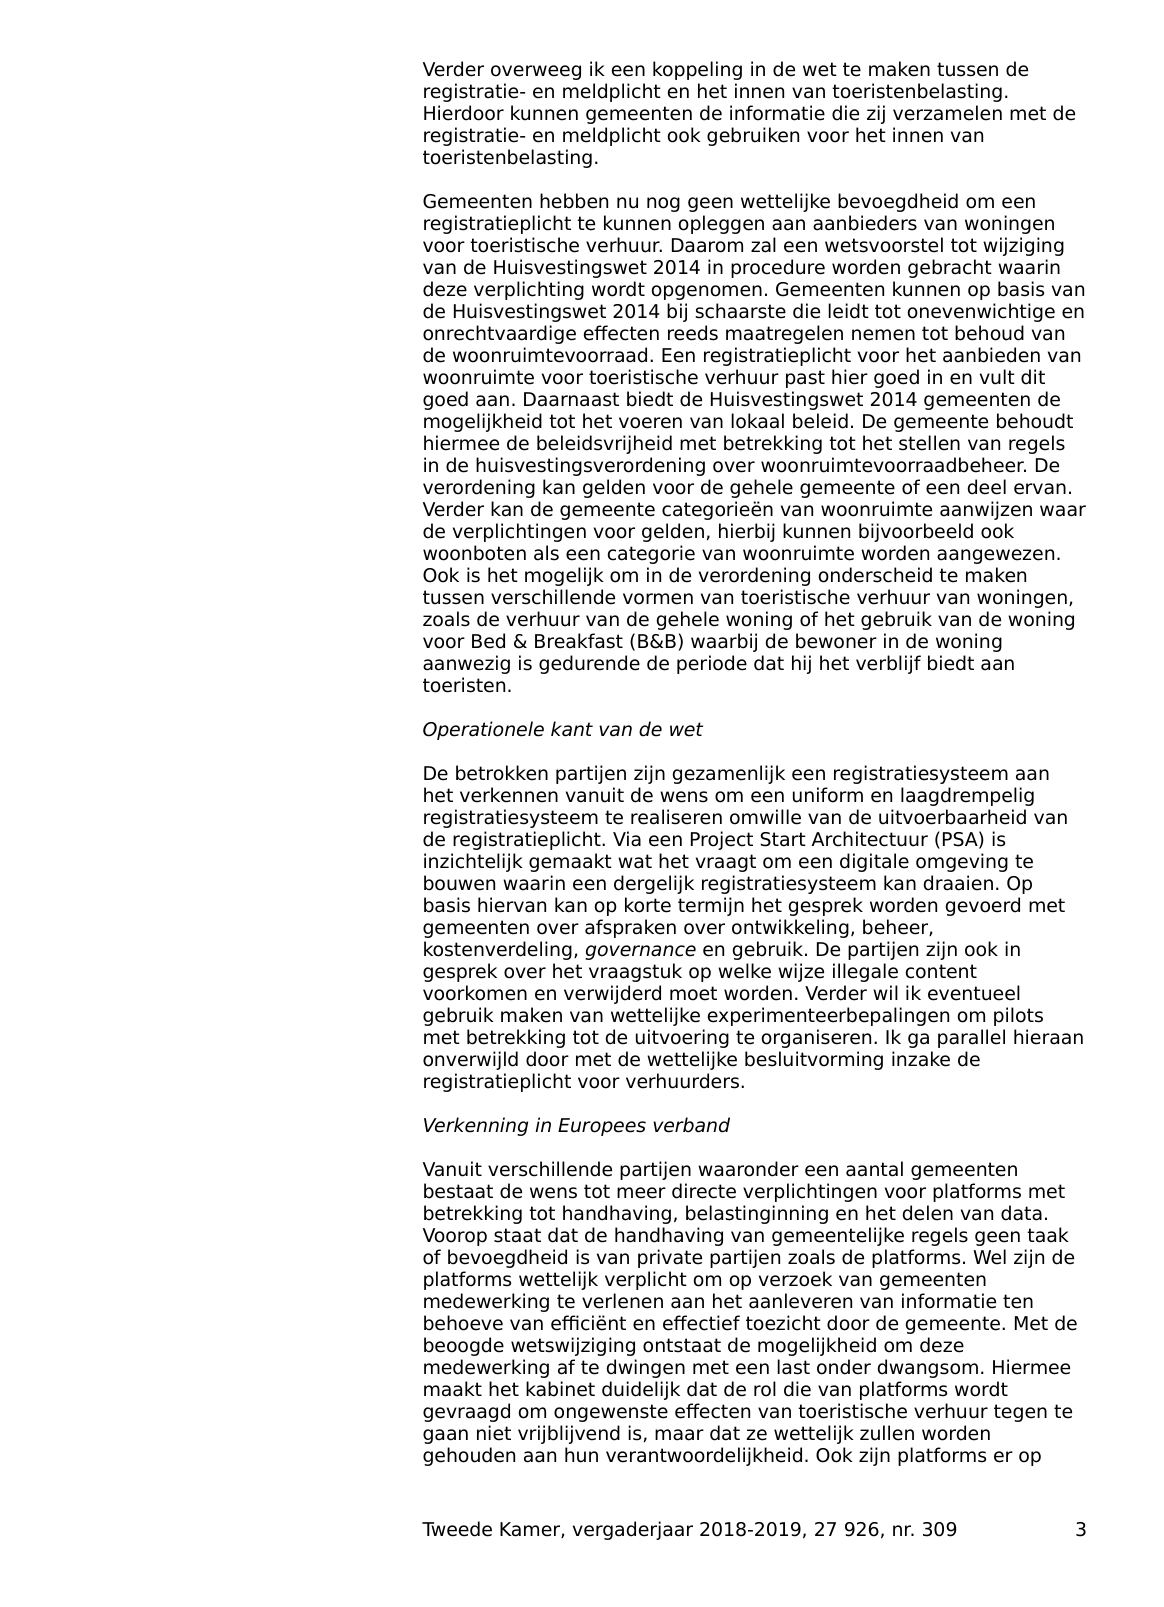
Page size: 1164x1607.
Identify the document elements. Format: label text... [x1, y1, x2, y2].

text Verder overweeg ik een koppeling in de wet te maken tussen de registratie- en meldplicht en het innen van toeristenbelasting. Hierdoor kunnen gemeenten de informatie die zij verzamelen met de registratie- en meldplicht ook gebruiken voor het innen van toeristenbelasting. [422, 59, 1087, 169]
subtitle Verkenning in Europees verband [422, 1115, 1087, 1137]
subtitle Operationele kant van de wet [422, 719, 1087, 741]
text De betrokken partijen zijn gezamenlijk een registratiesysteem aan het verkennen vanuit de wens om een uniform en laagdrempelig registratiesysteem te realiseren omwille van de uitvoerbaarheid van de registratieplicht. Via een Project Start Architectuur (PSA) is inzichtelijk gemaakt wat het vraagt om een digitale omgeving te bouwen waarin een dergelijk registratiesysteem kan draaien. Op basis hiervan kan op korte termijn het gesprek worden gevoerd met gemeenten over afspraken over ontwikkeling, beheer, kostenverdeling, governance en gebruik. De partijen zijn ook in gesprek over het vraagstuk op welke wijze illegale content voorkomen en verwijderd moet worden. Verder wil ik eventueel gebruik maken van wettelijke experimenteerbepalingen om pilots met betrekking tot de uitvoering te organiseren. Ik ga parallel hieraan onverwijld door met de wettelijke besluitvorming inzake de registratieplicht voor verhuurders. [422, 763, 1087, 1093]
text Gemeenten hebben nu nog geen wettelijke bevoegdheid om een registratieplicht te kunnen opleggen aan aanbieders van woningen voor toeristische verhuur. Daarom zal een wetsvoorstel tot wijziging van de Huisvestingswet 2014 in procedure worden gebracht waarin deze verplichting wordt opgenomen. Gemeenten kunnen op basis van de Huisvestingswet 2014 bij schaarste die leidt tot onevenwichtige en onrechtvaardige effecten reeds maatregelen nemen tot behoud van de woonruimtevoorraad. Een registratieplicht voor het aanbieden van woonruimte voor toeristische verhuur past hier goed in en vult dit goed aan. Daarnaast biedt de Huisvestingswet 2014 gemeenten de mogelijkheid tot het voeren van lokaal beleid. De gemeente behoudt hiermee de beleidsvrijheid met betrekking tot het stellen van regels in de huisvestingsverordening over woonruimtevoorraadbeheer. De verordening kan gelden voor de gehele gemeente of een deel ervan. Verder kan de gemeente categorieën van woonruimte aanwijzen waar de verplichtingen voor gelden, hierbij kunnen bijvoorbeeld ook woonboten als een categorie van woonruimte worden aangewezen. Ook is het mogelijk om in de verordening onderscheid te maken tussen verschillende vormen van toeristische verhuur van woningen, zoals de verhuur van de gehele woning of het gebruik van de woning voor Bed & Breakfast (B&B) waarbij de bewoner in de woning aanwezig is gedurende de periode dat hij het verblijf biedt aan toeristen. [422, 191, 1087, 697]
text Vanuit verschillende partijen waaronder een aantal gemeenten bestaat de wens tot meer directe verplichtingen voor platforms met betrekking tot handhaving, belastinginning en het delen van data. Voorop staat dat de handhaving van gemeentelijke regels geen taak of bevoegdheid is van private partijen zoals de platforms. Wel zijn de platforms wettelijk verplicht om op verzoek van gemeenten medewerking te verlenen aan het aanleveren van informatie ten behoeve van efficiënt en effectief toezicht door de gemeente. Met de beoogde wetswijziging ontstaat de mogelijkheid om deze medewerking af te dwingen met een last onder dwangsom. Hiermee maakt het kabinet duidelijk dat de rol die van platforms wordt gevraagd om ongewenste effecten van toeristische verhuur tegen te gaan niet vrijblijvend is, maar dat ze wettelijk zullen worden gehouden aan hun verantwoordelijkheid. Ook zijn platforms er op [422, 1159, 1087, 1467]
